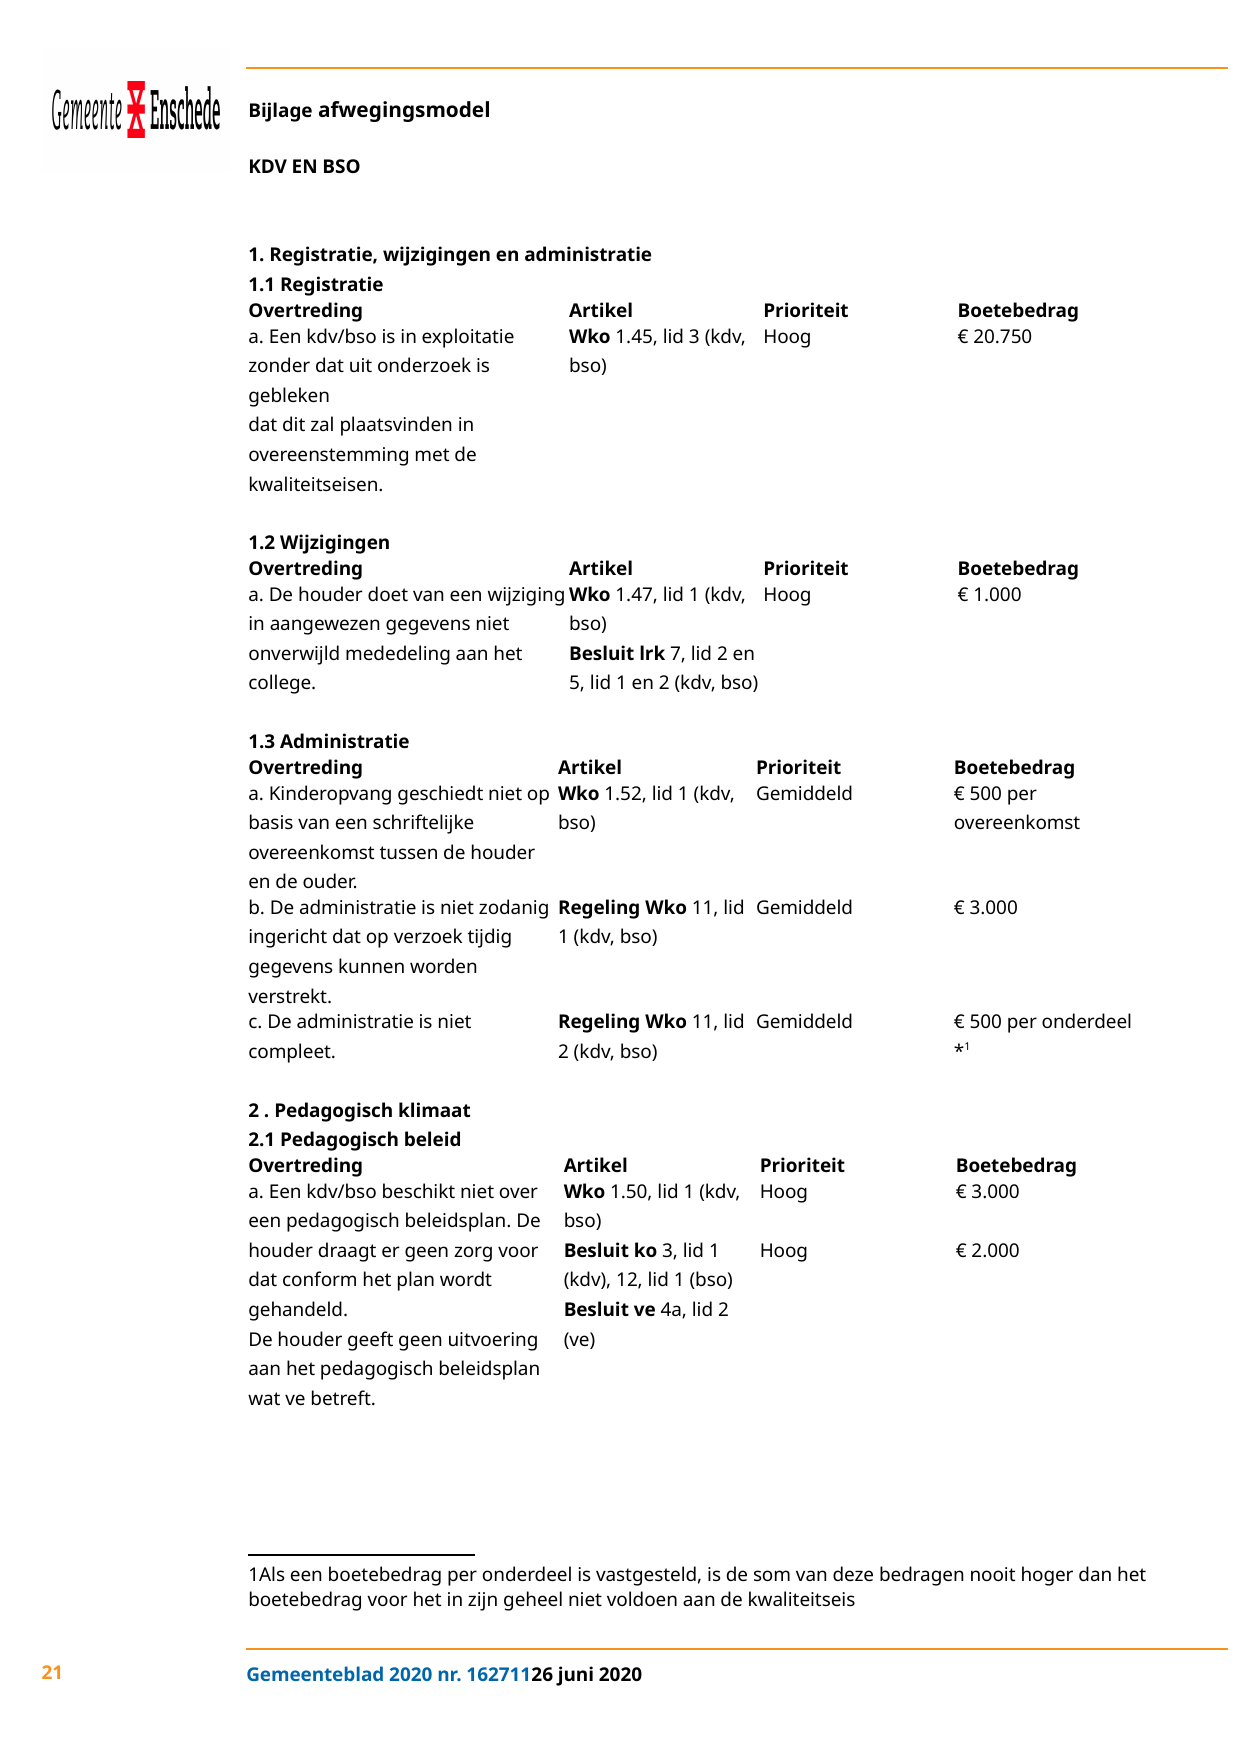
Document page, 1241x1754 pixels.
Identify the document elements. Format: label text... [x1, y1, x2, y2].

table_cell b. De administratie is niet zodanig ingericht dat op verzoek tijdig gegevens kunnen worden verstrekt. [248, 894, 558, 1009]
table_cell Boetebedrag [954, 754, 1152, 780]
table_cell Artikel [564, 1152, 759, 1178]
table_cell Artikel [558, 754, 756, 780]
table_cell € 3.000 [954, 894, 1152, 1009]
table_cell Wko 1.47, lid 1 (kdv, bso) Besluit lrk 7, lid 2 en 5, lid 1 en 2 (kdv, bso) [569, 581, 763, 695]
table_cell Hoog Hoog [760, 1178, 956, 1411]
table_cell € 1.000 [958, 581, 1152, 695]
table_cell € 20.750 [958, 323, 1152, 496]
table_cell Artikel [569, 555, 763, 581]
table_cell c. De administratie is niet compleet. [248, 1009, 558, 1064]
table_cell € 500 per overeenkomst [954, 780, 1152, 894]
table_cell Prioriteit [763, 297, 957, 323]
picture [41, 47, 231, 172]
table_header 1.2 Wijzigingen [248, 529, 569, 555]
table_header [956, 1126, 1152, 1152]
text 1. Registratie, wijzigingen en administratie [248, 242, 1152, 267]
table_cell a. Een kdv/bso beschikt niet over een pedagogisch beleidsplan. De houder draagt er geen zorg voor dat conform het plan wordt gehandeld. De houder geeft geen uitvoering aan het pedagogisch beleidsplan wat ve betreft. [248, 1178, 563, 1411]
table_cell a. De houder doet van een wijziging in aangewezen gegevens niet onverwijld mededeling aan het college. [248, 581, 569, 695]
table_header [558, 728, 756, 754]
table_header 1.3 Administratie [248, 728, 558, 754]
table_header 1.1 Registratie [248, 271, 569, 297]
table_cell Regeling Wko 11, lid 2 (kdv, bso) [558, 1009, 756, 1064]
table_cell Hoog [763, 581, 957, 695]
table_cell Boetebedrag [958, 555, 1152, 581]
table_cell Prioriteit [760, 1152, 956, 1178]
table_cell Artikel [569, 297, 763, 323]
table_cell Boetebedrag [956, 1152, 1152, 1178]
table_header [564, 1126, 759, 1152]
table_cell Gemiddeld [756, 780, 954, 894]
table_cell Wko 1.52, lid 1 (kdv, bso) [558, 780, 756, 894]
table_cell Overtreding [248, 297, 569, 323]
table_cell Gemiddeld [756, 1009, 954, 1064]
table_header [569, 271, 763, 297]
table_cell Prioriteit [763, 555, 957, 581]
table_cell Boetebedrag [958, 297, 1152, 323]
table_header [763, 271, 957, 297]
table_cell Overtreding [248, 754, 558, 780]
table_cell Hoog [763, 323, 957, 496]
text KDV EN BSO [248, 153, 1152, 179]
table_cell a. Kinderopvang geschiedt niet op basis van een schriftelijke overeenkomst tussen de houder en de ouder. [248, 780, 558, 894]
table_cell Wko 1.45, lid 3 (kdv, bso) [569, 323, 763, 496]
table_header [763, 529, 957, 555]
table_cell € 3.000 € 2.000 [956, 1178, 1152, 1411]
table_header 2.1 Pedagogisch beleid [248, 1126, 563, 1152]
table_header [756, 728, 954, 754]
table_cell Prioriteit [756, 754, 954, 780]
table_cell a. Een kdv/bso is in exploitatie zonder dat uit onderzoek is gebleken dat dit zal plaatsvinden in overeenstemming met de kwaliteitseisen. [248, 323, 569, 496]
text Bijlage afwegingsmodel [248, 95, 1152, 123]
table_cell Overtreding [248, 1152, 563, 1178]
table_cell € 500 per onderdeel * [954, 1009, 1152, 1064]
table_cell Wko 1.50, lid 1 (kdv, bso) Besluit ko 3, lid 1 (kdv), 12, lid 1 (bso) Besluit ve 4a, lid 2 (ve) [564, 1178, 759, 1411]
table_header [958, 529, 1152, 555]
text 2 . Pedagogisch klimaat [248, 1097, 1152, 1122]
table_cell Overtreding [248, 555, 569, 581]
table_header [569, 529, 763, 555]
table_header [958, 271, 1152, 297]
table_header [760, 1126, 956, 1152]
table_cell Gemiddeld [756, 894, 954, 1009]
table_cell Regeling Wko 11, lid 1 (kdv, bso) [558, 894, 756, 1009]
table_header [954, 728, 1152, 754]
